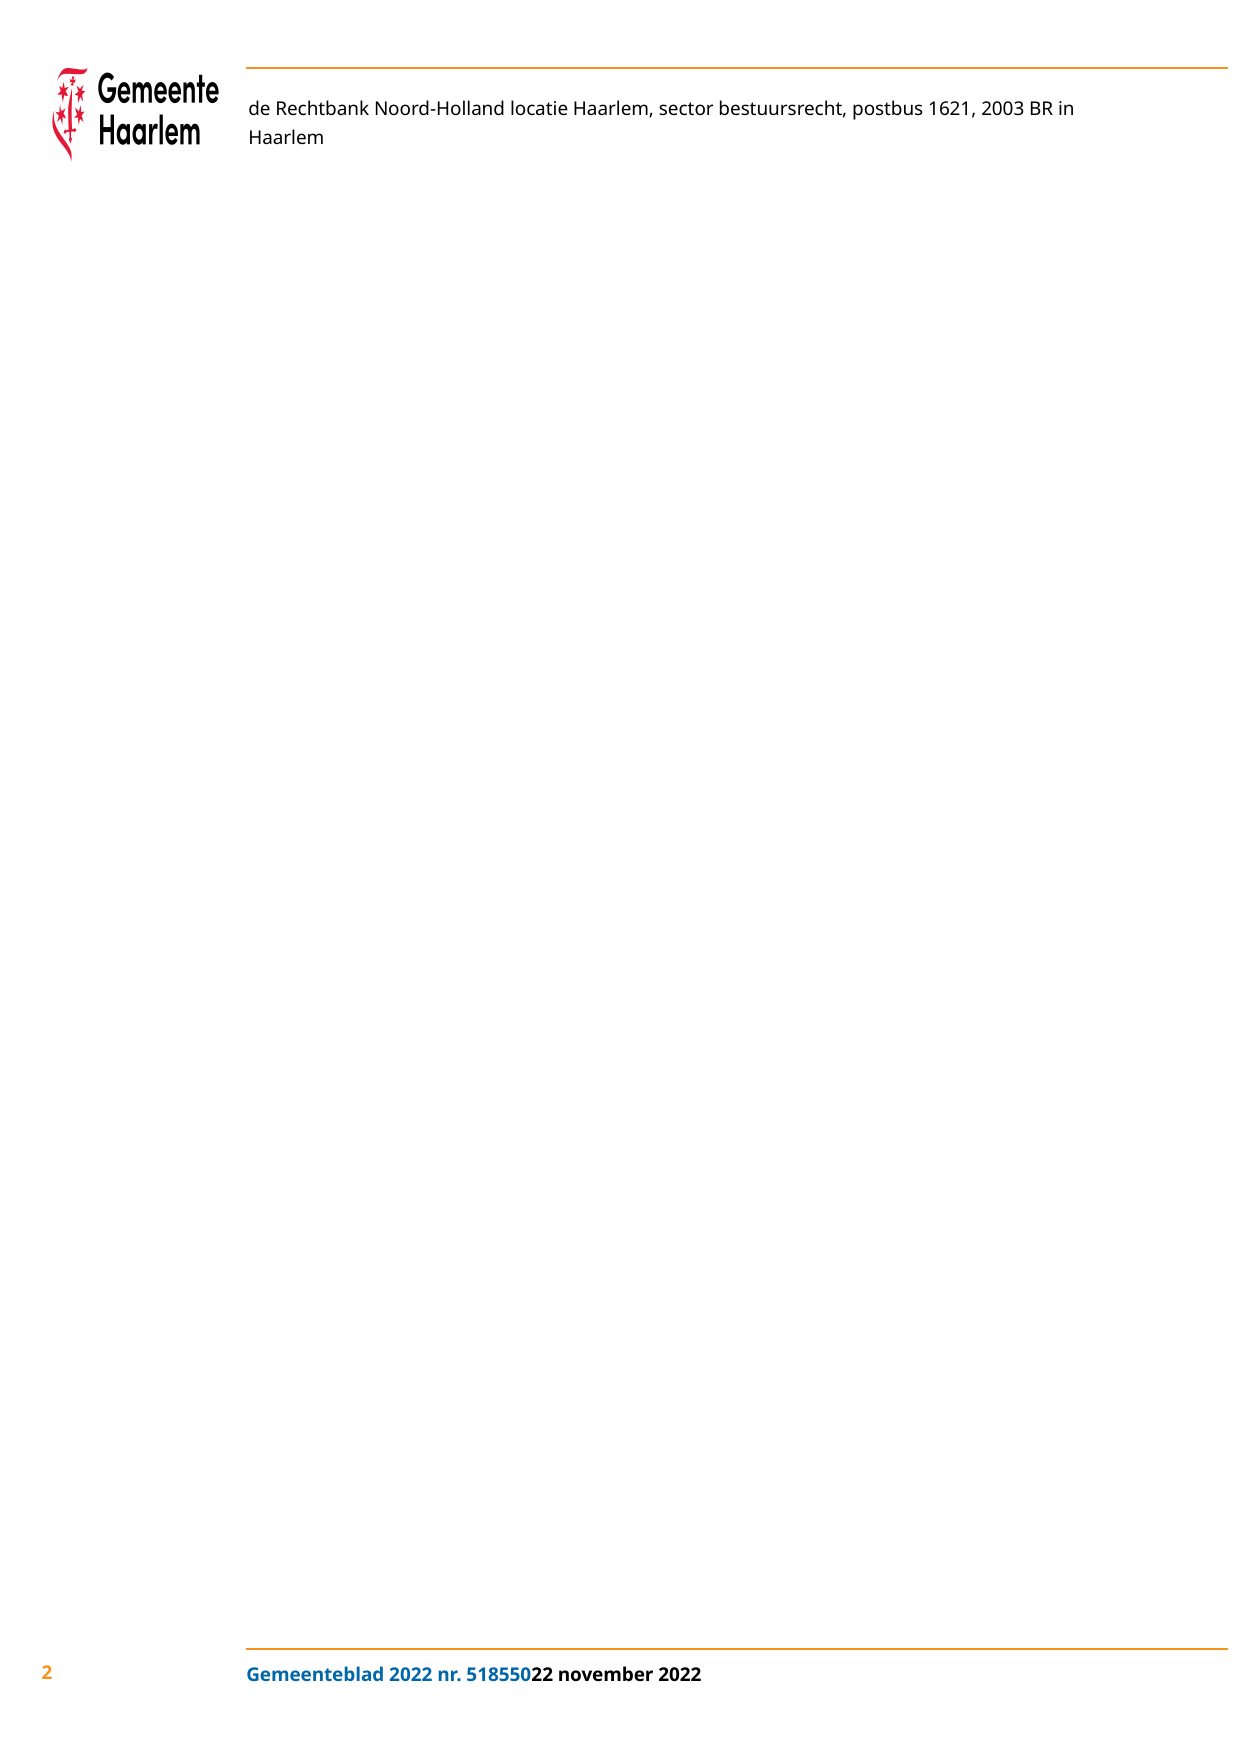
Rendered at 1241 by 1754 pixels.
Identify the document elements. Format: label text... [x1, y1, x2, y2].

picture [41, 47, 231, 172]
text de Rechtbank Noord-Holland locatie Haarlem, sector bestuursrecht, postbus 1621, 2003 BR in Haarlem [248, 95, 1152, 150]
